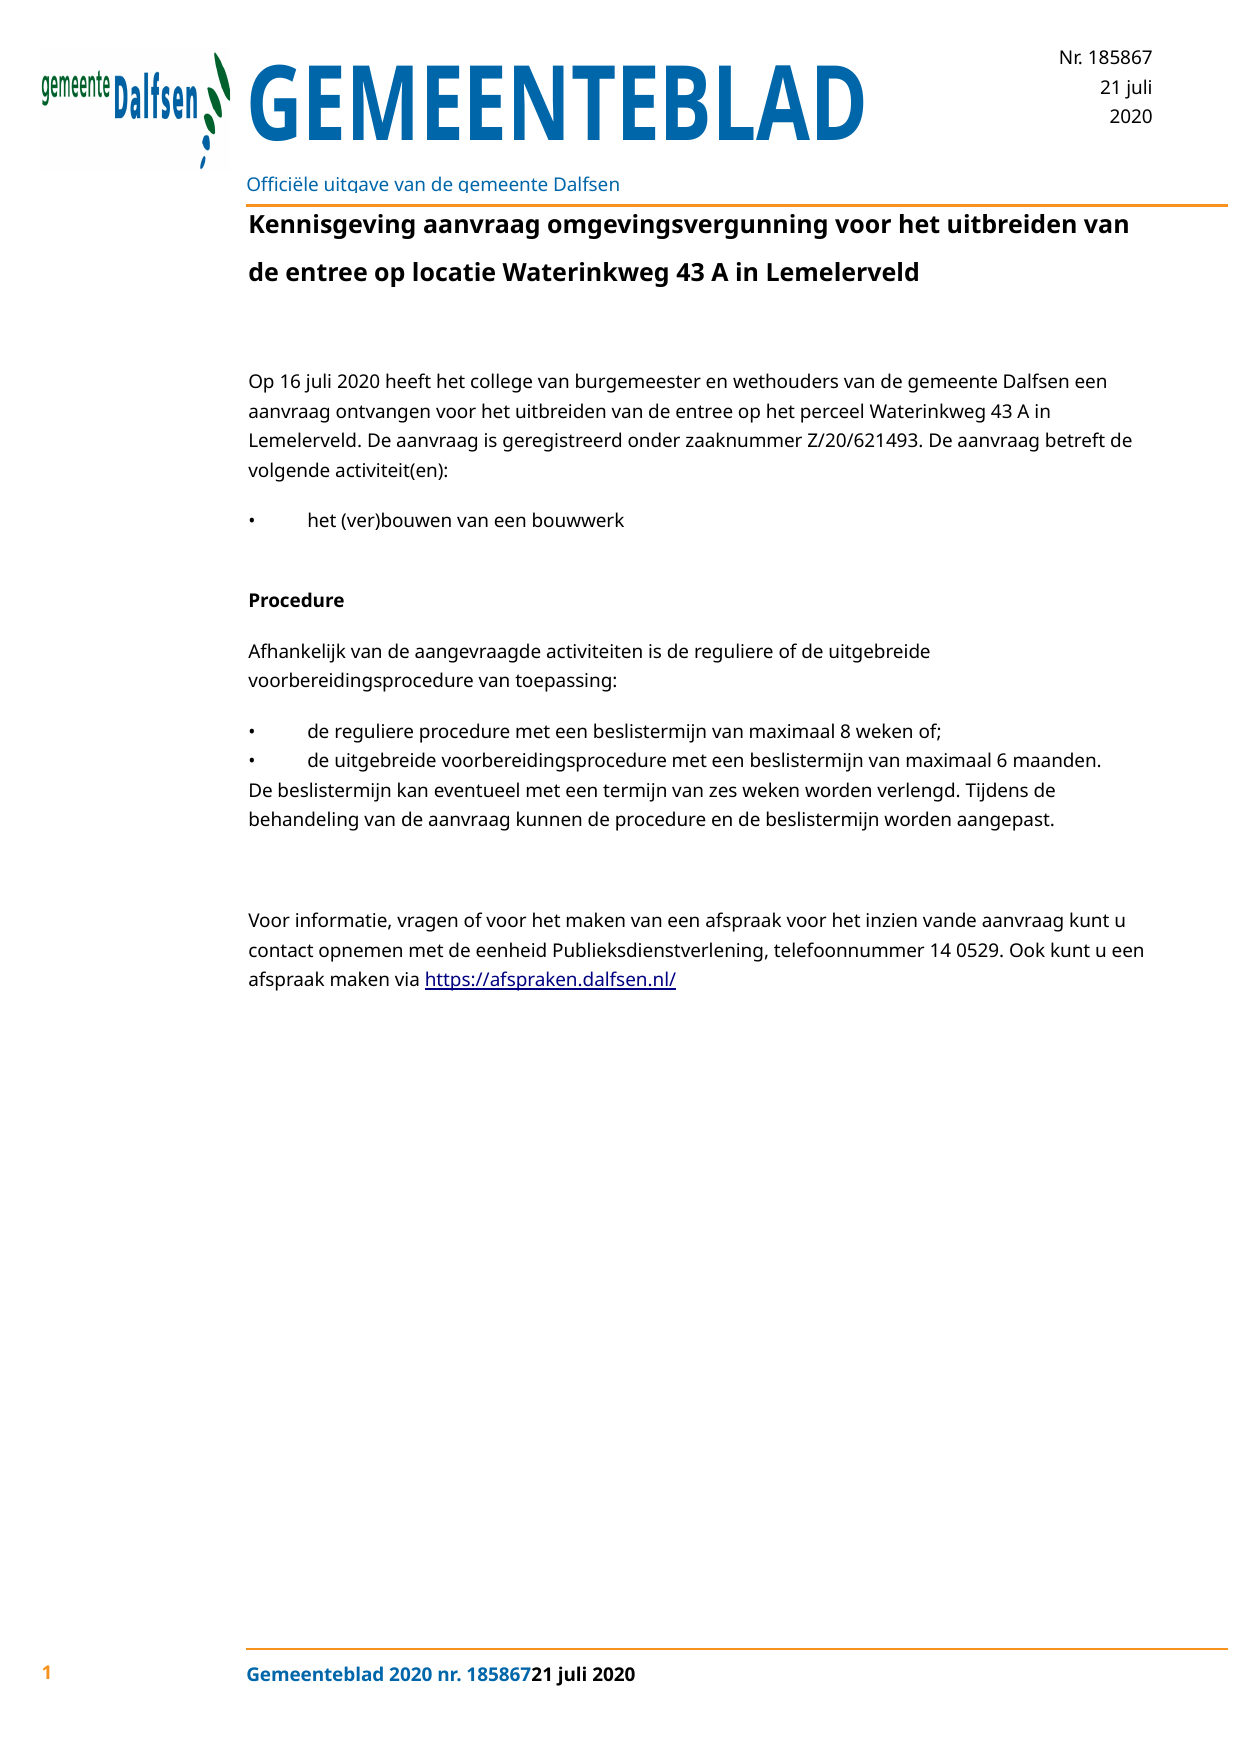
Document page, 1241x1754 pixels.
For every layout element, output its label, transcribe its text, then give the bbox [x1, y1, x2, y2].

text Kennisgeving aanvraag omgevingsvergunning voor het uitbreiden van de entree op locatie Waterinkweg 43 A in Lemelerveld [248, 207, 1152, 288]
list de reguliere procedure met een beslistermijn van maximaal 8 weken of; [248, 718, 1152, 744]
text De beslistermijn kan eventueel met een termijn van zes weken worden verlengd. Tijdens de behandeling van de aanvraag kunnen de procedure en de beslistermijn worden aangepast. [248, 777, 1152, 832]
text Voor informatie, vragen of voor het maken van een afspraak voor het inzien vande aanvraag kunt u contact opnemen met de eenheid Publieksdienstverlening, telefoonnummer 14 0529. Ook kunt u een afspraak maken via https://afspraken.dalfsen.nl/ [248, 907, 1152, 992]
text Afhankelijk van de aangevraagde activiteiten is de reguliere of de uitgebreide voorbereidingsprocedure van toepassing: [248, 638, 1152, 693]
picture [41, 47, 231, 172]
text Procedure [248, 587, 1152, 613]
text Op 16 juli 2020 heeft het college van burgemeester en wethouders van de gemeente Dalfsen een aanvraag ontvangen voor het uitbreiden van de entree op het perceel Waterinkweg 43 A in Lemelerveld. De aanvraag is geregistreerd onder zaaknummer Z/20/621493. De aanvraag betreft de volgende activiteit(en): [248, 368, 1152, 483]
list het (ver)bouwen van een bouwwerk [248, 507, 1152, 533]
list de uitgebreide voorbereidingsprocedure met een beslistermijn van maximaal 6 maanden. [248, 747, 1152, 773]
